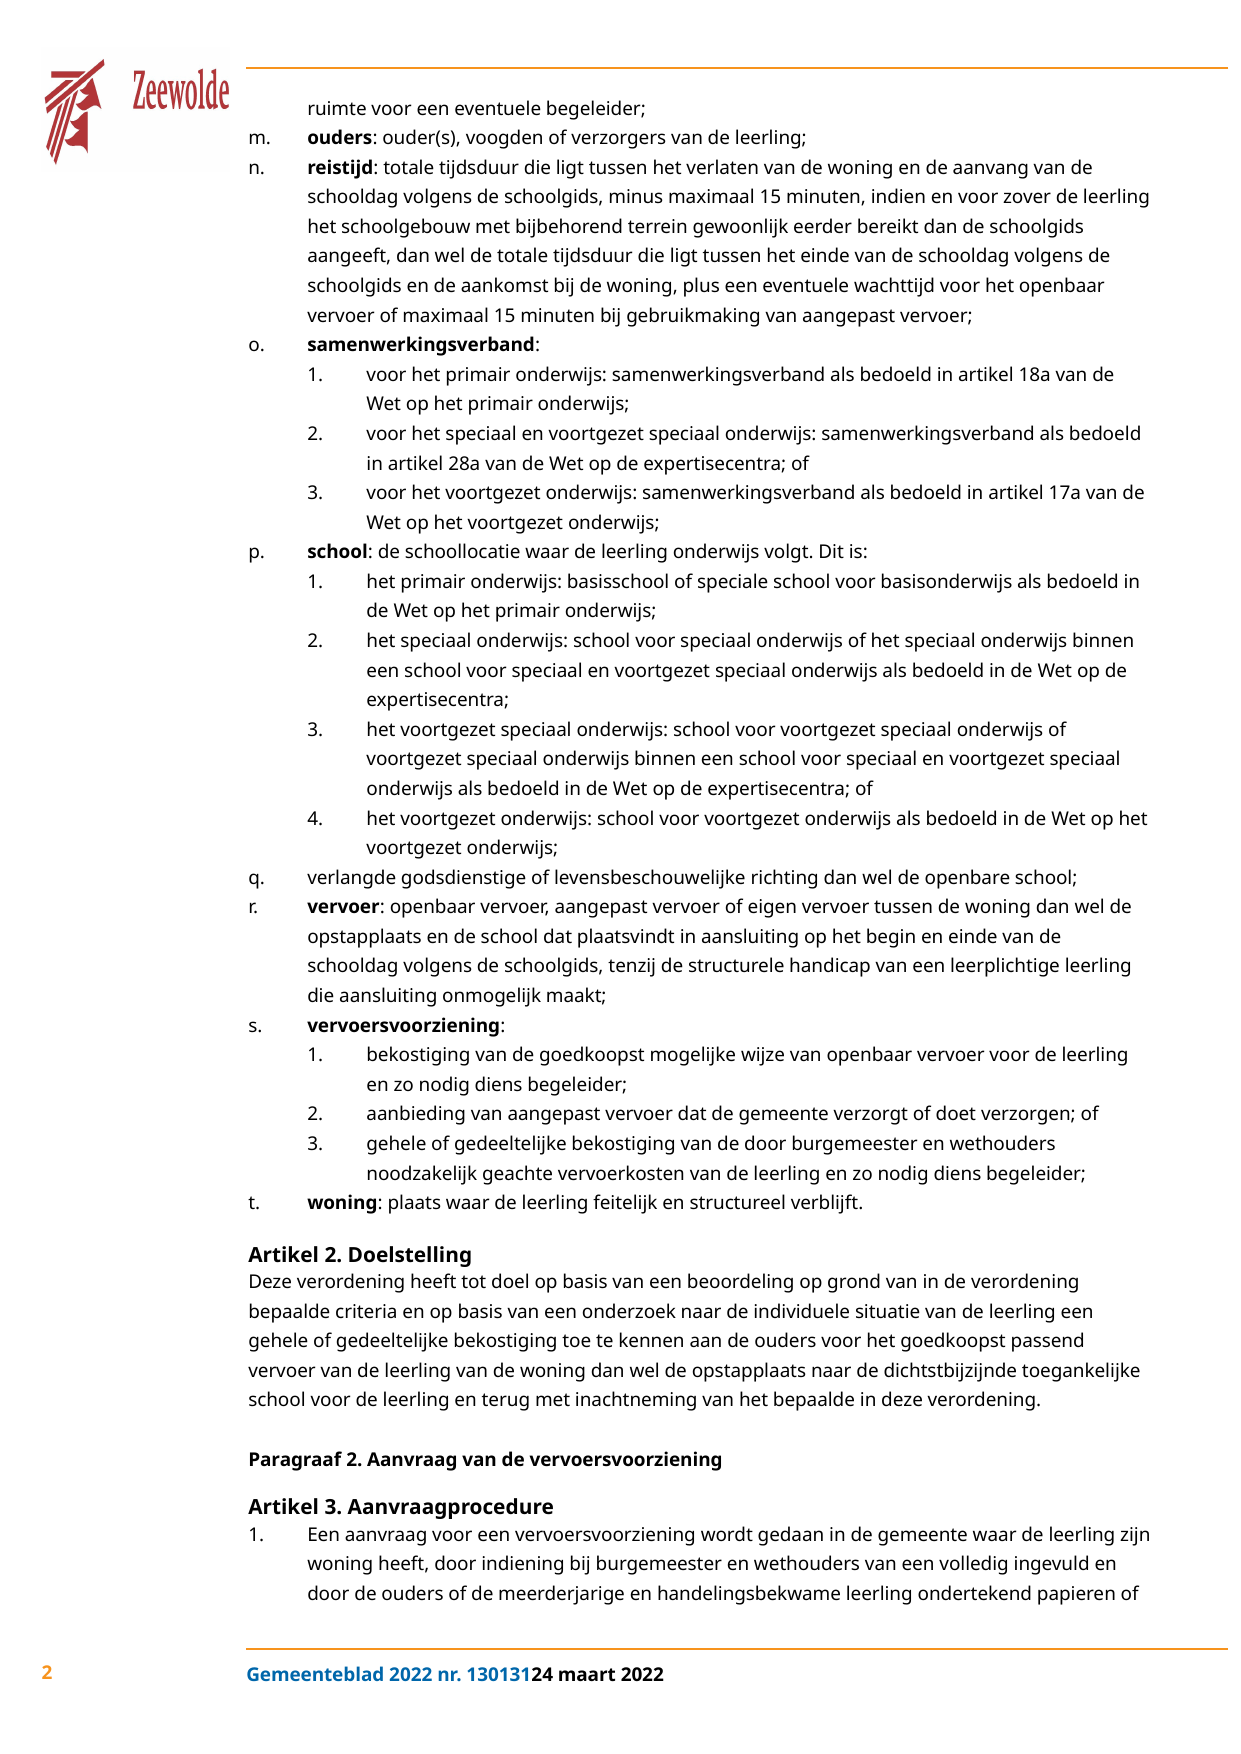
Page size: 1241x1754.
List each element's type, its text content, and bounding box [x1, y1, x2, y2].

text Deze verordening heeft tot doel op basis van een beoordeling op grond van in de verordening bepaalde criteria en op basis van een onderzoek naar de individuele situatie van de leerling een gehele of gedeeltelijke bekostiging toe te kennen aan de ouders voor het goedkoopst passend vervoer van de leerling van de woning dan wel de opstapplaats naar de dichtstbijzijnde toegankelijke school voor de leerling en terug met inachtneming van het bepaalde in deze verordening. [248, 1268, 1152, 1412]
list verlangde godsdienstige of levensbeschouwelijke richting dan wel de openbare school; [248, 864, 1152, 890]
list het voortgezet onderwijs: school voor voortgezet onderwijs als bedoeld in de Wet op het voortgezet onderwijs; [307, 805, 1152, 860]
text Artikel 2. Doelstelling [248, 1240, 1152, 1268]
list het voortgezet speciaal onderwijs: school voor voortgezet speciaal onderwijs of voortgezet speciaal onderwijs binnen een school voor speciaal en voortgezet speciaal onderwijs als bedoeld in de Wet op de expertisecentra; of [307, 716, 1152, 801]
list voor het voortgezet onderwijs: samenwerkingsverband als bedoeld in artikel 17a van de Wet op het voortgezet onderwijs; [307, 479, 1152, 535]
text Paragraaf 2. Aanvraag van de vervoersvoorziening [248, 1446, 1152, 1471]
list voor het speciaal en voortgezet speciaal onderwijs: samenwerkingsverband als bedoeld in artikel 28a van de Wet op de expertisecentra; of [307, 420, 1152, 476]
list samenwerkingsverband: [248, 331, 1152, 357]
list het speciaal onderwijs: school voor speciaal onderwijs of het speciaal onderwijs binnen een school voor speciaal en voortgezet speciaal onderwijs als bedoeld in de Wet op de expertisecentra; [307, 627, 1152, 712]
list school: de schoollocatie waar de leerling onderwijs volgt. Dit is: [248, 538, 1152, 564]
list ruimte voor een eventuele begeleider; [248, 95, 1152, 121]
list woning: plaats waar de leerling feitelijk en structureel verblijft. [248, 1189, 1152, 1215]
list voor het primair onderwijs: samenwerkingsverband als bedoeld in artikel 18a van de Wet op het primair onderwijs; [307, 361, 1152, 416]
text Artikel 3. Aanvraagprocedure [248, 1492, 1152, 1521]
list aanbieding van aangepast vervoer dat de gemeente verzorgt of doet verzorgen; of [307, 1101, 1152, 1126]
list ouders: ouder(s), voogden of verzorgers van de leerling; [248, 124, 1152, 150]
picture [41, 47, 231, 172]
list vervoer: openbaar vervoer, aangepast vervoer of eigen vervoer tussen de woning dan wel de opstapplaats en de school dat plaatsvindt in aansluiting op het begin en einde van de schooldag volgens de schoolgids, tenzij de structurele handicap van een leerplichtige leerling die aansluiting onmogelijk maakt; [248, 893, 1152, 1008]
list bekostiging van de goedkoopst mogelijke wijze van openbaar vervoer voor de leerling en zo nodig diens begeleider; [307, 1041, 1152, 1097]
list gehele of gedeeltelijke bekostiging van de door burgemeester en wethouders noodzakelijk geachte vervoerkosten van de leerling en zo nodig diens begeleider; [307, 1130, 1152, 1186]
list reistijd: totale tijdsduur die ligt tussen het verlaten van de woning en de aanvang van de schooldag volgens de schoolgids, minus maximaal 15 minuten, indien en voor zover de leerling het schoolgebouw met bijbehorend terrein gewoonlijk eerder bereikt dan de schoolgids aangeeft, dan wel de totale tijdsduur die ligt tussen het einde van de schooldag volgens de schoolgids en de aankomst bij de woning, plus een eventuele wachttijd voor het openbaar vervoer of maximaal 15 minuten bij gebruikmaking van aangepast vervoer; [248, 154, 1152, 328]
list het primair onderwijs: basisschool of speciale school voor basisonderwijs als bedoeld in de Wet op het primair onderwijs; [307, 568, 1152, 623]
list vervoersvoorziening: [248, 1012, 1152, 1038]
list Een aanvraag voor een vervoersvoorziening wordt gedaan in de gemeente waar de leerling zijn woning heeft, door indiening bij burgemeester en wethouders van een volledig ingevuld en door de ouders of de meerderjarige en handelingsbekwame leerling ondertekend papieren of [248, 1521, 1152, 1606]
